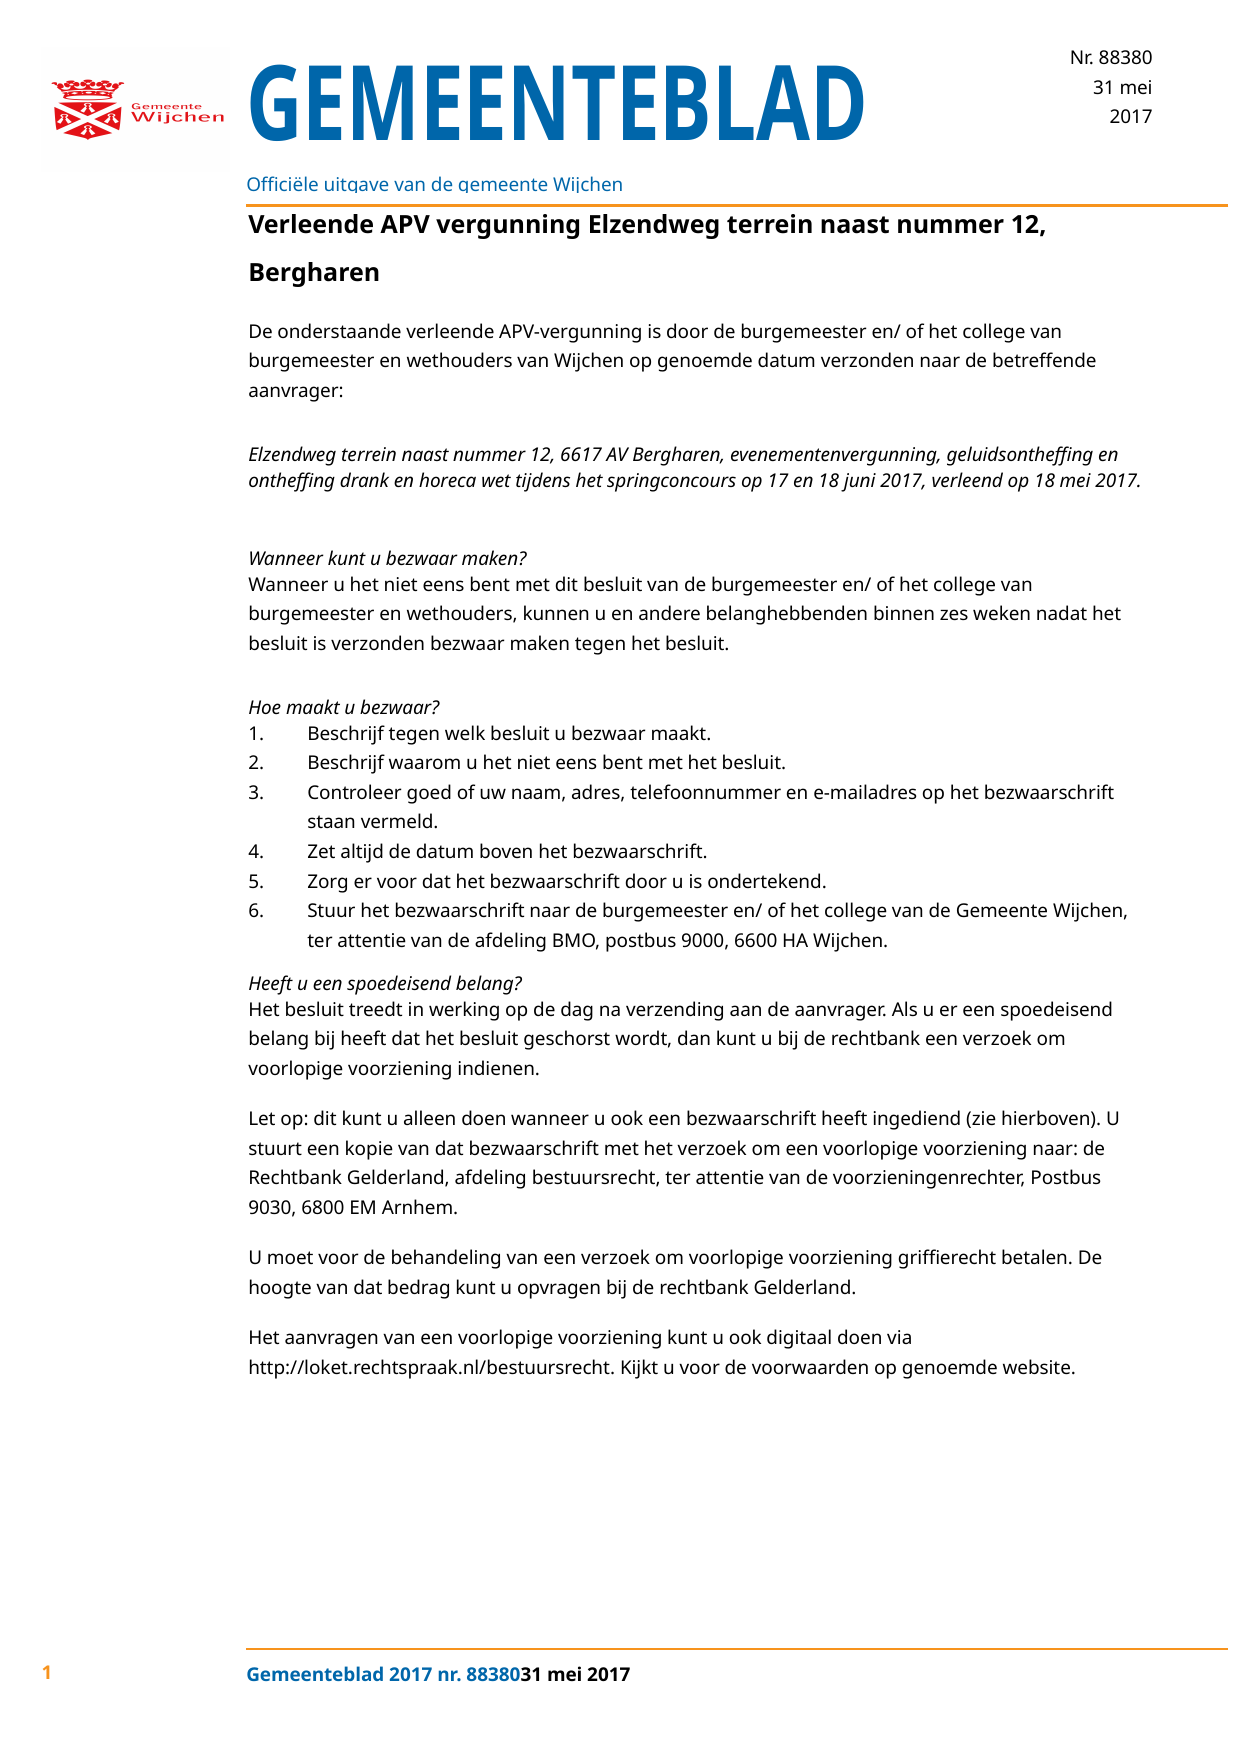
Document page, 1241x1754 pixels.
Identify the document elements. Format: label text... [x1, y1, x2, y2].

text Heeft u een spoedeisend belang? [248, 970, 1152, 996]
text Let op: dit kunt u alleen doen wanneer u ook een bezwaarschrift heeft ingediend (zie hierboven). U stuurt een kopie van dat bezwaarschrift met het verzoek om een voorlopige voorziening naar: de Rechtbank Gelderland, afdeling bestuursrecht, ter attentie van de voorzieningenrechter, Postbus 9030, 6800 EM Arnhem. [248, 1105, 1152, 1220]
text Elzendweg terrein naast nummer 12, 6617 AV Bergharen, evenementenvergunning, geluidsontheffing en ontheffing drank en horeca wet tijdens het springconcours op 17 en 18 juni 2017, verleend op 18 mei 2017. [248, 441, 1152, 492]
list Zet altijd de datum boven het bezwaarschrift. [248, 838, 1152, 864]
list Beschrijf tegen welk besluit u bezwaar maakt. [248, 720, 1152, 746]
list Zorg er voor dat het bezwaarschrift door u is ondertekend. [248, 868, 1152, 893]
text U moet voor de behandeling van een verzoek om voorlopige voorziening griffierecht betalen. De hoogte van dat bedrag kunt u opvragen bij de rechtbank Gelderland. [248, 1244, 1152, 1300]
list Controleer goed of uw naam, adres, telefoonnummer en e-mailadres op het bezwaarschrift staan vermeld. [248, 779, 1152, 834]
text Het besluit treedt in werking op de dag na verzending aan de aanvrager. Als u er een spoedeisend belang bij heeft dat het besluit geschorst wordt, dan kunt u bij de rechtbank een verzoek om voorlopige voorziening indienen. [248, 996, 1152, 1081]
text Verleende APV vergunning Elzendweg terrein naast nummer 12, Bergharen [248, 207, 1152, 288]
text Wanneer u het niet eens bent met dit besluit van de burgemeester en/ of het college van burgemeester en wethouders, kunnen u en andere belanghebbenden binnen zes weken nadat het besluit is verzonden bezwaar maken tegen het besluit. [248, 571, 1152, 656]
picture [41, 47, 231, 172]
text Hoe maakt u bezwaar? [248, 694, 1152, 720]
list Stuur het bezwaarschrift naar de burgemeester en/ of het college van de Gemeente Wijchen, ter attentie van de afdeling BMO, postbus 9000, 6600 HA Wijchen. [248, 897, 1152, 953]
text De onderstaande verleende APV-vergunning is door de burgemeester en/ of het college van burgemeester en wethouders van Wijchen op genoemde datum verzonden naar de betreffende aanvrager: [248, 318, 1152, 403]
list Beschrijf waarom u het niet eens bent met het besluit. [248, 749, 1152, 775]
text Wanneer kunt u bezwaar maken? [248, 545, 1152, 571]
text Het aanvragen van een voorlopige voorziening kunt u ook digitaal doen via http://loket.rechtspraak.nl/bestuursrecht. Kijkt u voor de voorwaarden op genoemde website. [248, 1324, 1152, 1380]
